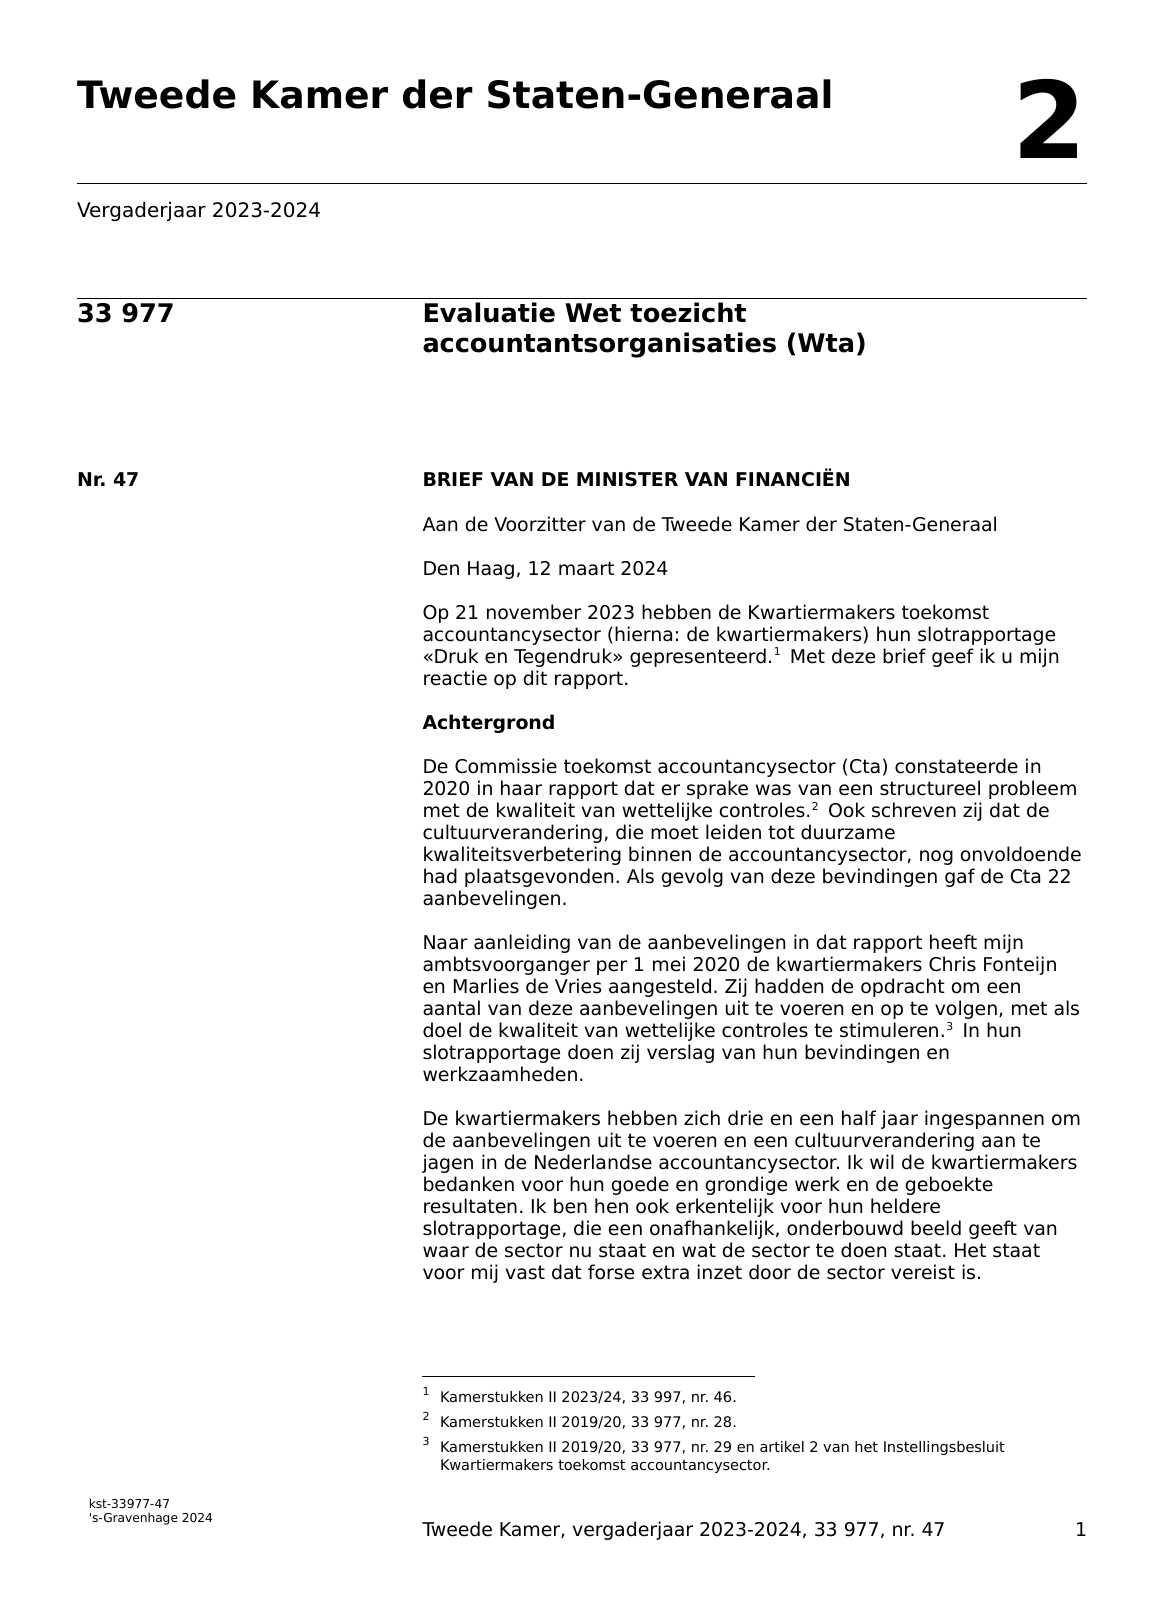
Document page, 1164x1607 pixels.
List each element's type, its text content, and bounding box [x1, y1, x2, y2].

subtitle Achtergrond [422, 712, 1087, 734]
subtitle 33 977 Evaluatie Wet toezicht accountantsorganisaties (Wta) [77, 299, 1087, 358]
text Den Haag, 12 maart 2024 [422, 558, 1087, 580]
text Kamerstukken II 2019/20, 33 977, nr. 28. [422, 1410, 1087, 1432]
text 's-Gravenhage 2024 [88, 1511, 323, 1525]
subtitle Nr. 47 BRIEF VAN DE MINISTER VAN FINANCIËN [77, 469, 1087, 491]
text Naar aanleiding van de aanbevelingen in dat rapport heeft mijn ambtsvoorganger per 1 mei 2020 de kwartiermakers Chris Fonteijn en Marlies de Vries aangesteld. Zij hadden de opdracht om een aantal van deze aanbevelingen uit te voeren en op te volgen, met als doel de kwaliteit van wettelijke controles te stimuleren. In hun slotrapportage doen zij verslag van hun bevindingen en werkzaamheden. [422, 932, 1087, 1086]
text kst-33977-47 [88, 1497, 323, 1511]
table_header 2 [886, 59, 1087, 183]
table_cell Vergaderjaar 2023-2024 [77, 184, 1087, 298]
text Op 21 november 2023 hebben de Kwartiermakers toekomst accountancysector (hierna: de kwartiermakers) hun slotrapportage «Druk en Tegendruk» gepresenteerd. Met deze brief geef ik u mijn reactie op dit rapport. [422, 602, 1087, 690]
text Kamerstukken II 2023/24, 33 997, nr. 46. [422, 1385, 1087, 1407]
text De kwartiermakers hebben zich drie en een half jaar ingespannen om de aanbevelingen uit te voeren en een cultuurverandering aan te jagen in de Nederlandse accountancysector. Ik wil de kwartiermakers bedanken voor hun goede en grondige werk en de geboekte resultaten. Ik ben hen ook erkentelijk voor hun heldere slotrapportage, die een onafhankelijk, onderbouwd beeld geeft van waar de sector nu staat en wat de sector te doen staat. Het staat voor mij vast dat forse extra inzet door de sector vereist is. [422, 1108, 1087, 1284]
text Aan de Voorzitter van de Tweede Kamer der Staten-Generaal [422, 513, 1087, 536]
text Kamerstukken II 2019/20, 33 977, nr. 29 en artikel 2 van het Instellingsbesluit Kwartiermakers toekomst accountancysector. [422, 1435, 1087, 1474]
text De Commissie toekomst accountancysector (Cta) constateerde in 2020 in haar rapport dat er sprake was van een structureel probleem met de kwaliteit van wettelijke controles. Ook schreven zij dat de cultuurverandering, die moet leiden tot duurzame kwaliteitsverbetering binnen de accountancysector, nog onvoldoende had plaatsgevonden. Als gevolg van deze bevindingen gaf de Cta 22 aanbevelingen. [422, 756, 1087, 910]
table_header Tweede Kamer der Staten-Generaal [77, 59, 886, 183]
